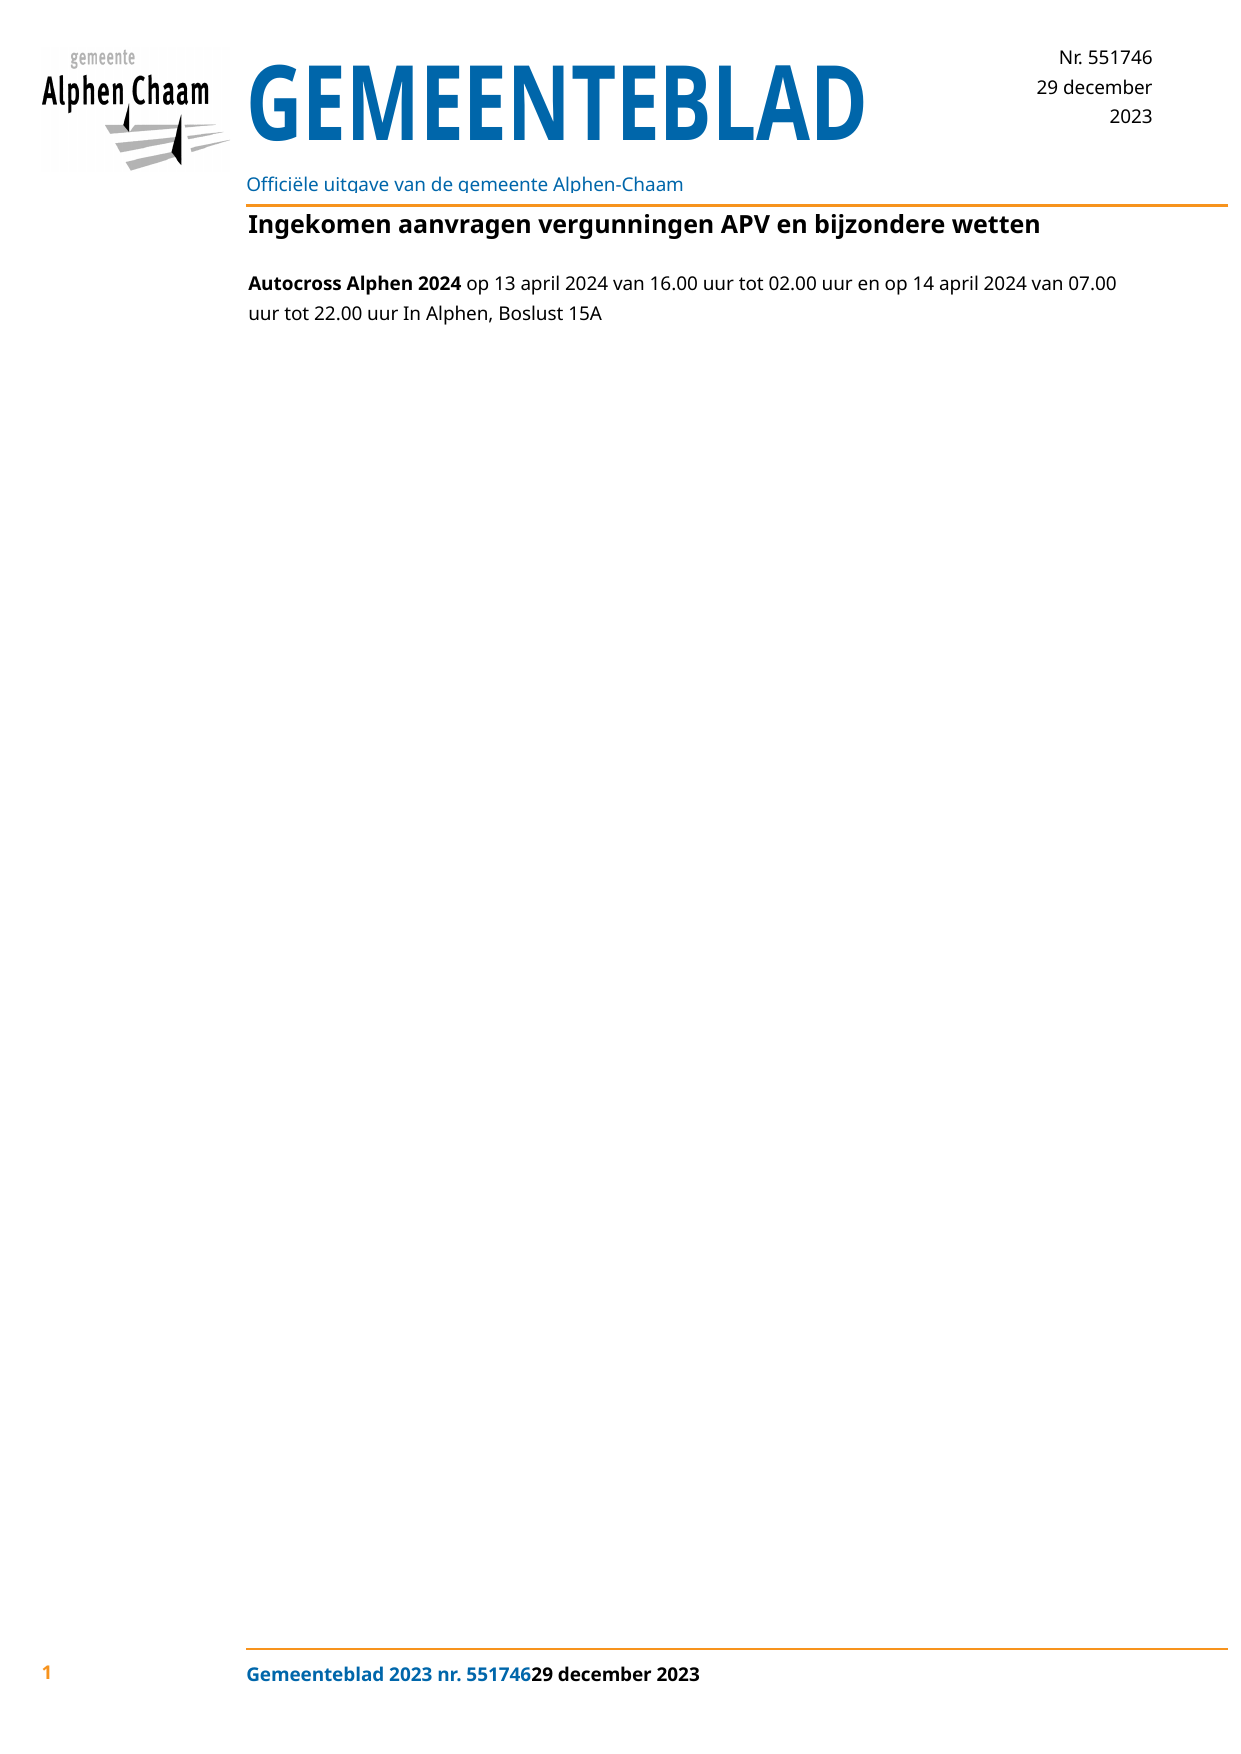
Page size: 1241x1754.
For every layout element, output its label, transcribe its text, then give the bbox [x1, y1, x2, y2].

text Ingekomen aanvragen vergunningen APV en bijzondere wetten [248, 207, 1152, 241]
text Autocross Alphen 2024 op 13 april 2024 van 16.00 uur tot 02.00 uur en op 14 april 2024 van 07.00 uur tot 22.00 uur In Alphen, Boslust 15A [248, 270, 1152, 326]
picture [41, 47, 231, 172]
